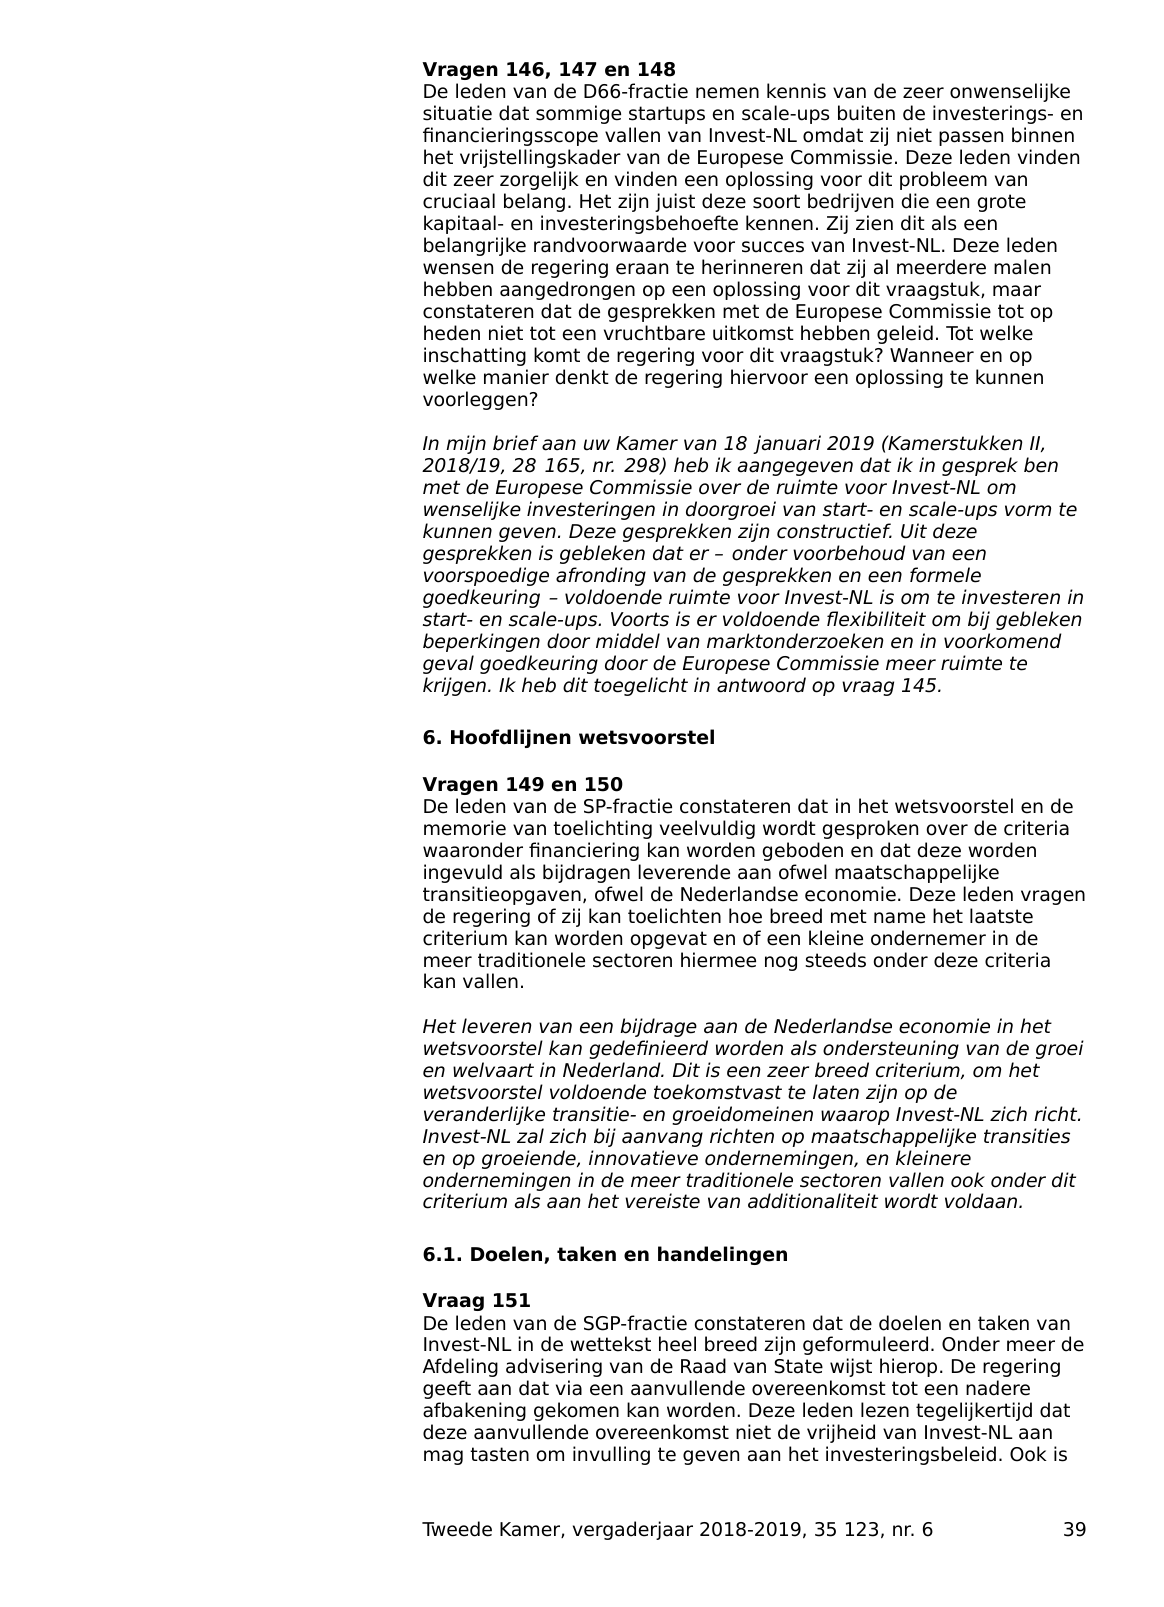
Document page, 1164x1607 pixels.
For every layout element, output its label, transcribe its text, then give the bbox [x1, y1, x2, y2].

text De leden van de SGP-fractie constateren dat de doelen en taken van Invest-NL in de wettekst heel breed zijn geformuleerd. Onder meer de Afdeling advisering van de Raad van State wijst hierop. De regering geeft aan dat via een aanvullende overeenkomst tot een nadere afbakening gekomen kan worden. Deze leden lezen tegelijkertijd dat deze aanvullende overeenkomst niet de vrijheid van Invest-NL aan mag tasten om invulling te geven aan het investeringsbeleid. Ook is [422, 1312, 1087, 1466]
text Het leveren van een bijdrage aan de Nederlandse economie in het wetsvoorstel kan gedefinieerd worden als ondersteuning van de groei en welvaart in Nederland. Dit is een zeer breed criterium, om het wetsvoorstel voldoende toekomstvast te laten zijn op de veranderlijke transitie- en groeidomeinen waarop Invest-NL zich richt. Invest-NL zal zich bij aanvang richten op maatschappelijke transities en op groeiende, innovatieve ondernemingen, en kleinere ondernemingen in de meer traditionele sectoren vallen ook onder dit criterium als aan het vereiste van additionaliteit wordt voldaan. [422, 1016, 1087, 1213]
subtitle 6.1. Doelen, taken en handelingen [422, 1243, 1087, 1265]
subtitle 6. Hoofdlijnen wetsvoorstel [422, 727, 1087, 749]
text Vragen 146, 147 en 148 [422, 59, 1087, 81]
text In mijn brief aan uw Kamer van 18 januari 2019 (Kamerstukken II, 2018/19, 28 165, nr. 298) heb ik aangegeven dat ik in gesprek ben met de Europese Commissie over de ruimte voor Invest-NL om wenselijke investeringen in doorgroei van start- en scale-ups vorm te kunnen geven. Deze gesprekken zijn constructief. Uit deze gesprekken is gebleken dat er – onder voorbehoud van een voorspoedige afronding van de gesprekken en een formele goedkeuring – voldoende ruimte voor Invest-NL is om te investeren in start- en scale-ups. Voorts is er voldoende flexibiliteit om bij gebleken beperkingen door middel van marktonderzoeken en in voorkomend geval goedkeuring door de Europese Commissie meer ruimte te krijgen. Ik heb dit toegelicht in antwoord op vraag 145. [422, 433, 1087, 697]
text Vraag 151 [422, 1290, 1087, 1312]
text De leden van de SP-fractie constateren dat in het wetsvoorstel en de memorie van toelichting veelvuldig wordt gesproken over de criteria waaronder financiering kan worden geboden en dat deze worden ingevuld als bijdragen leverende aan ofwel maatschappelijke transitieopgaven, ofwel de Nederlandse economie. Deze leden vragen de regering of zij kan toelichten hoe breed met name het laatste criterium kan worden opgevat en of een kleine ondernemer in de meer traditionele sectoren hiermee nog steeds onder deze criteria kan vallen. [422, 796, 1087, 993]
text De leden van de D66-fractie nemen kennis van de zeer onwenselijke situatie dat sommige startups en scale-ups buiten de investerings- en financieringsscope vallen van Invest-NL omdat zij niet passen binnen het vrijstellingskader van de Europese Commissie. Deze leden vinden dit zeer zorgelijk en vinden een oplossing voor dit probleem van cruciaal belang. Het zijn juist deze soort bedrijven die een grote kapitaal- en investeringsbehoefte kennen. Zij zien dit als een belangrijke randvoorwaarde voor succes van Invest-NL. Deze leden wensen de regering eraan te herinneren dat zij al meerdere malen hebben aangedrongen op een oplossing voor dit vraagstuk, maar constateren dat de gesprekken met de Europese Commissie tot op heden niet tot een vruchtbare uitkomst hebben geleid. Tot welke inschatting komt de regering voor dit vraagstuk? Wanneer en op welke manier denkt de regering hiervoor een oplossing te kunnen voorleggen? [422, 81, 1087, 411]
text Vragen 149 en 150 [422, 774, 1087, 796]
